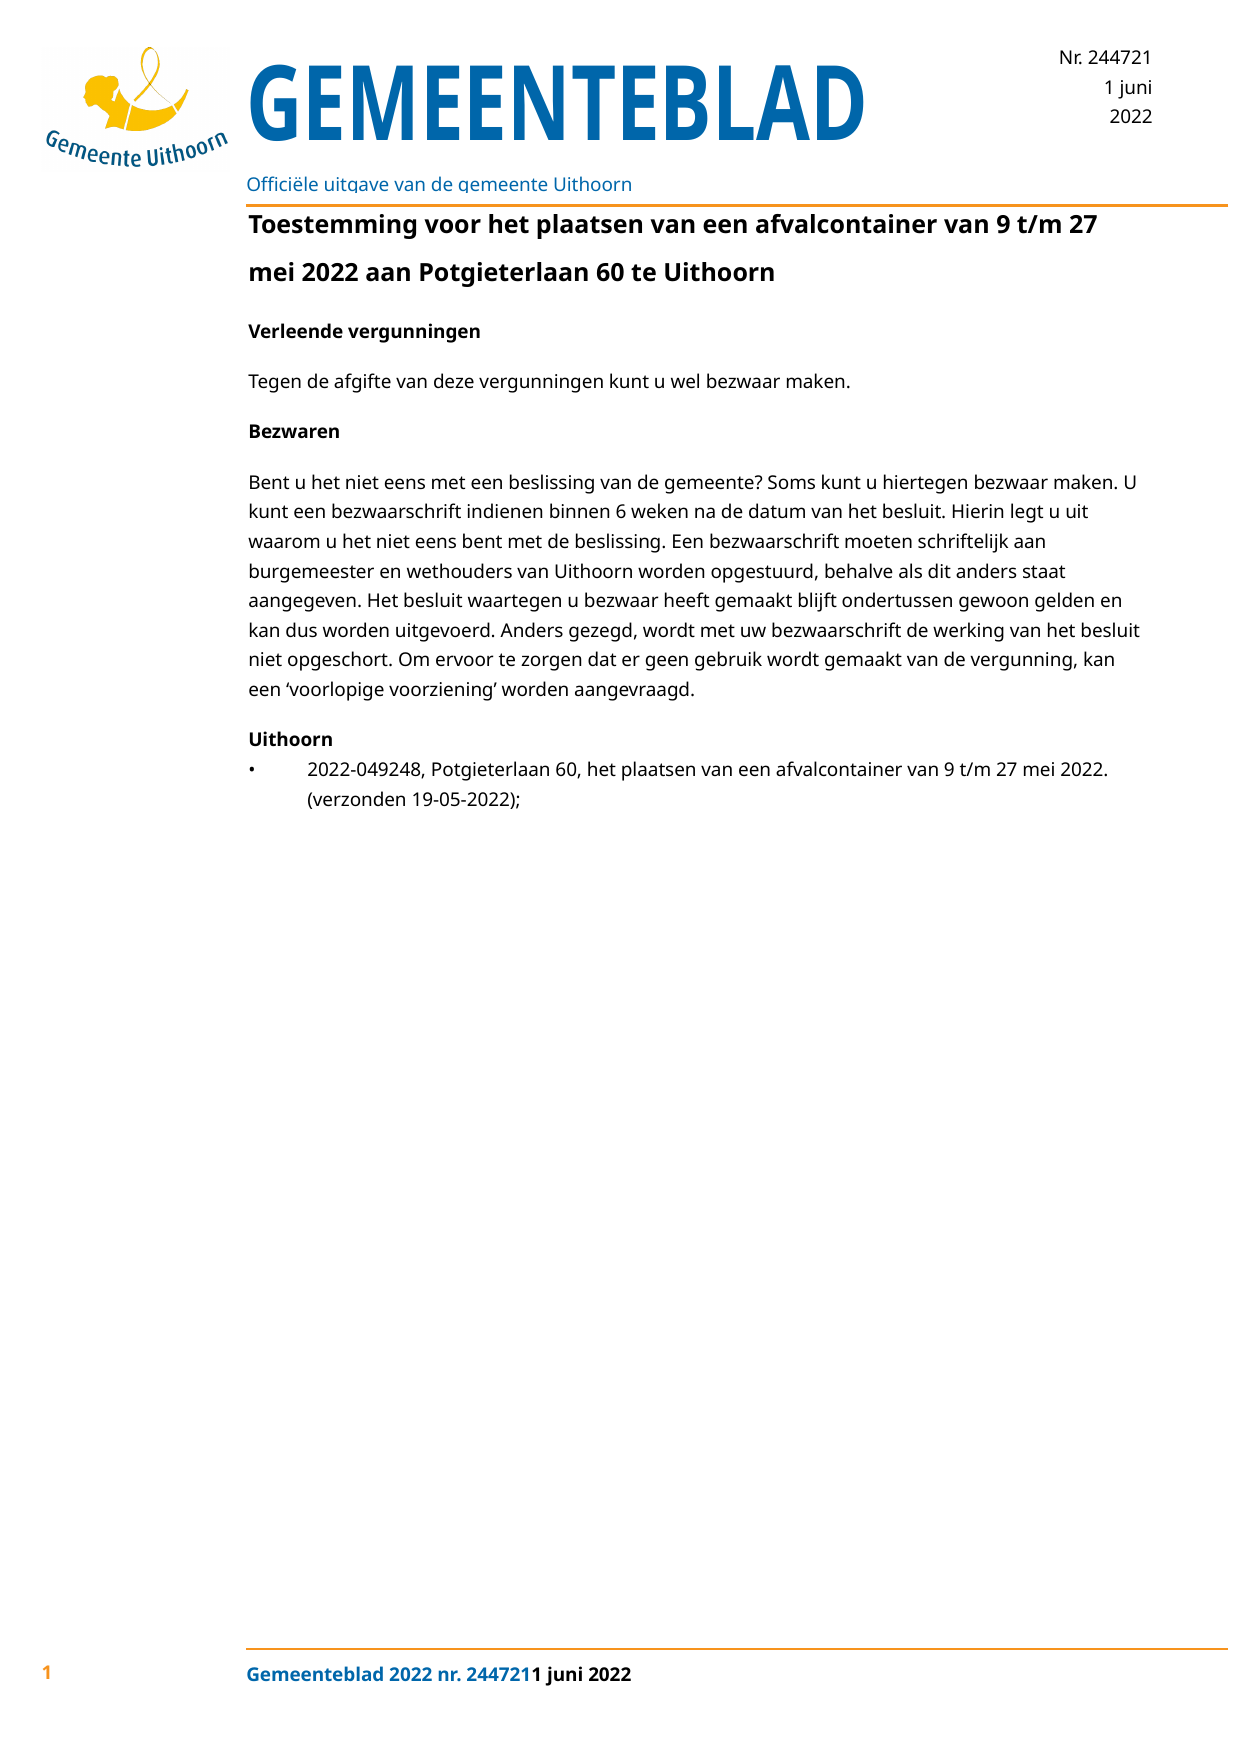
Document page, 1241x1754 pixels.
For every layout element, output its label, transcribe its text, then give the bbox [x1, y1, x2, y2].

picture [41, 47, 231, 172]
text Verleende vergunningen [248, 318, 1152, 344]
text Toestemming voor het plaatsen van een afvalcontainer van 9 t/m 27 mei 2022 aan Potgieterlaan 60 te Uithoorn [248, 207, 1152, 288]
text Bent u het niet eens met een beslissing van de gemeente? Soms kunt u hiertegen bezwaar maken. U kunt een bezwaarschrift indienen binnen 6 weken na de datum van het besluit. Hierin legt u uit waarom u het niet eens bent met de beslissing. Een bezwaarschrift moeten schriftelijk aan burgemeester en wethouders van Uithoorn worden opgestuurd, behalve als dit anders staat aangegeven. Het besluit waartegen u bezwaar heeft gemaakt blijft ondertussen gewoon gelden en kan dus worden uitgevoerd. Anders gezegd, wordt met uw bezwaarschrift de werking van het besluit niet opgeschort. Om ervoor te zorgen dat er geen gebruik wordt gemaakt van de vergunning, kan een ‘voorlopige voorziening’ worden aangevraagd. [248, 469, 1152, 702]
list 2022-049248, Potgieterlaan 60, het plaatsen van een afvalcontainer van 9 t/m 27 mei 2022.(verzonden 19-05-2022); [248, 756, 1152, 812]
text Tegen de afgifte van deze vergunningen kunt u wel bezwaar maken. [248, 368, 1152, 394]
text Uithoorn [248, 727, 1152, 752]
text Bezwaren [248, 419, 1152, 444]
